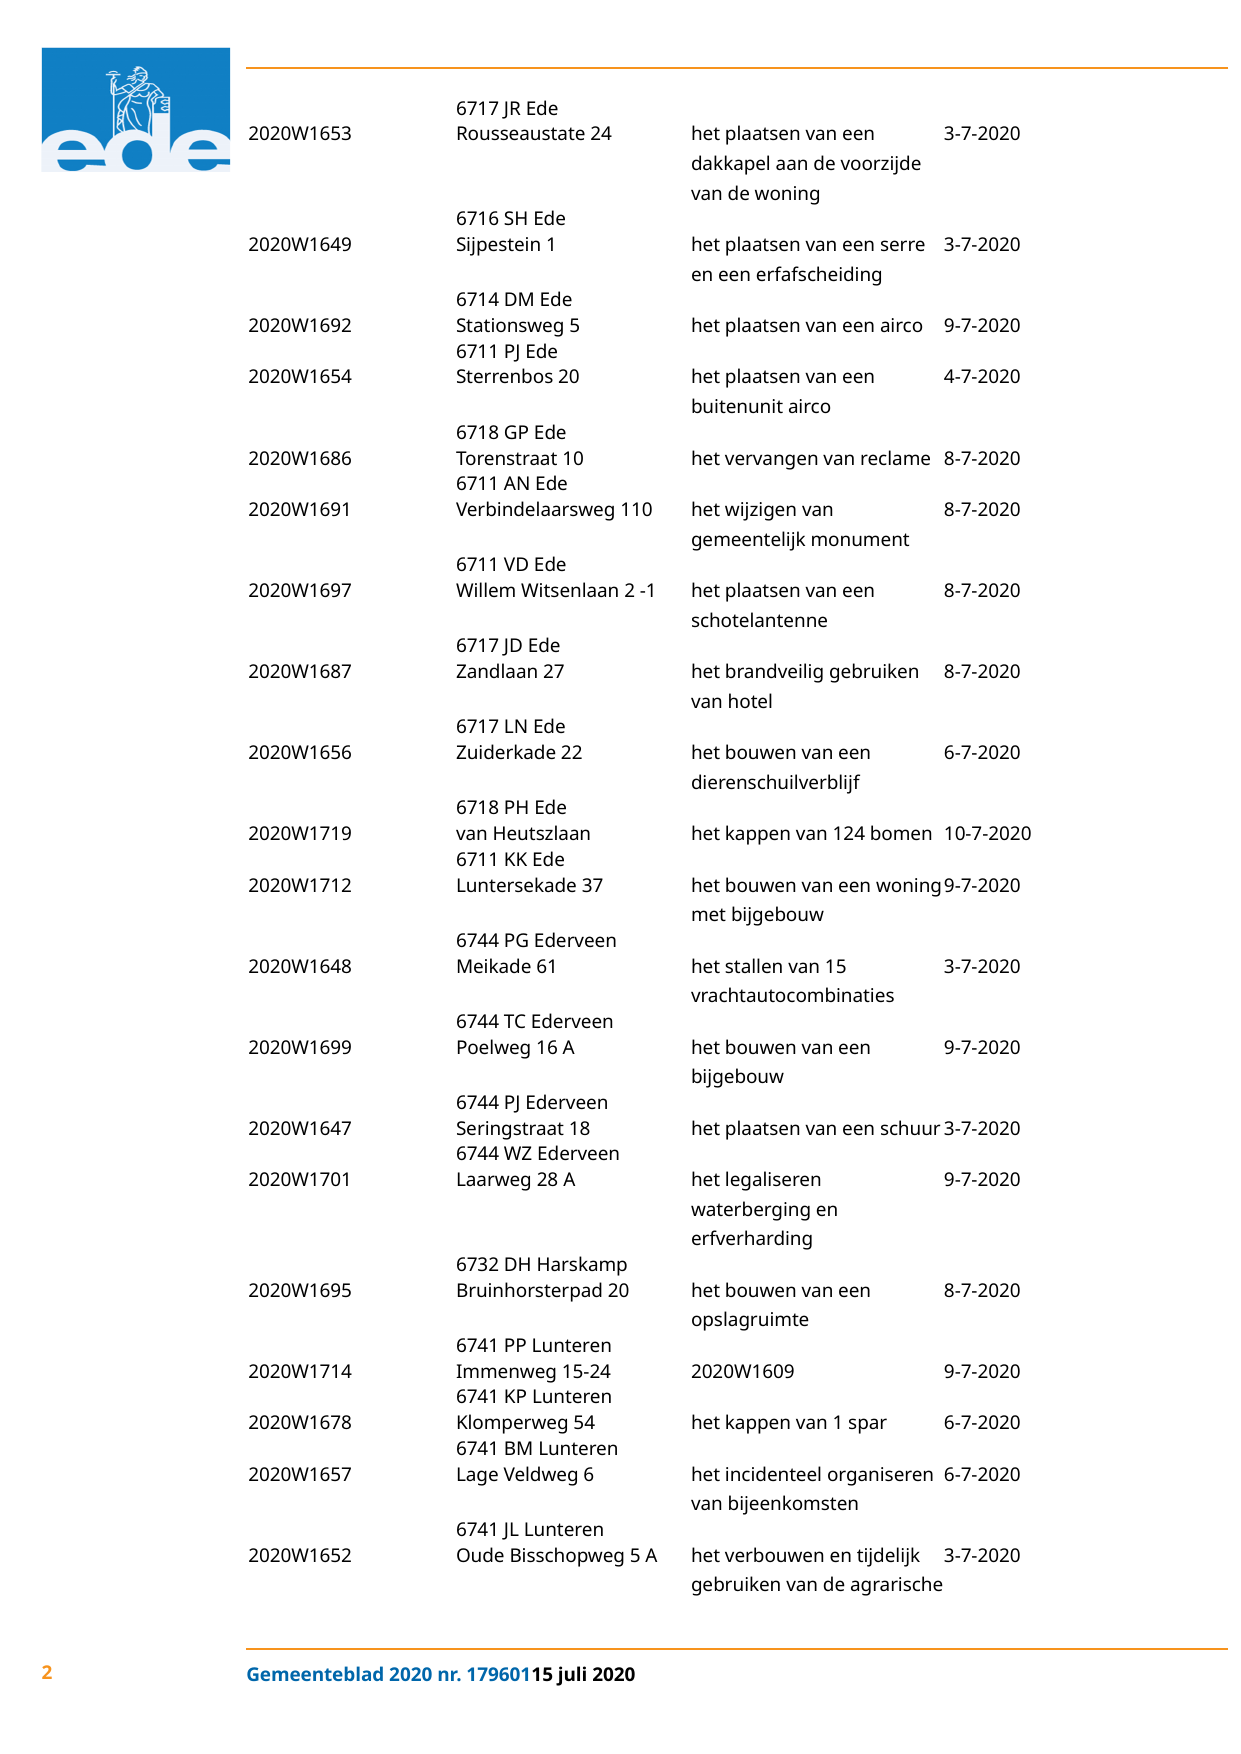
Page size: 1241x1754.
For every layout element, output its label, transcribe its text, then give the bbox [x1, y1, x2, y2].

table_cell [691, 1251, 944, 1277]
table_cell [248, 551, 456, 577]
table_cell [248, 1516, 456, 1542]
table_cell [691, 1435, 944, 1461]
table_cell [944, 95, 1152, 121]
table_cell het bouwen van een bijgebouw [691, 1034, 944, 1089]
table_cell 2020W1697 [248, 577, 456, 632]
table_cell 2020W1656 [248, 739, 456, 794]
table_cell 6741 BM Lunteren [456, 1435, 691, 1461]
table_cell 6717 JR Ede [456, 95, 691, 121]
table_cell 9-7-2020 [944, 1358, 1152, 1384]
table_cell 3-7-2020 [944, 953, 1152, 1008]
table_cell [944, 846, 1152, 872]
table_cell [944, 419, 1152, 445]
table_cell [944, 795, 1152, 820]
table_cell het wijzigen van gemeentelijk monument [691, 496, 944, 551]
table_cell het brandveilig gebruiken van hotel [691, 658, 944, 713]
table_cell 6711 AN Ede [456, 470, 691, 496]
table_cell 2020W1653 [248, 121, 456, 205]
table_cell 6741 JL Lunteren [456, 1516, 691, 1542]
table_cell 4-7-2020 [944, 364, 1152, 419]
table_cell 8-7-2020 [944, 577, 1152, 632]
table_cell [691, 95, 944, 121]
table_cell [944, 1251, 1152, 1277]
table_cell 2020W1678 [248, 1410, 456, 1435]
table_cell [944, 1384, 1152, 1409]
table_cell [691, 286, 944, 312]
table_cell 6711 KK Ede [456, 846, 691, 872]
table_cell het bouwen van een opslagruimte [691, 1277, 944, 1332]
table_cell [691, 1089, 944, 1115]
table_cell [944, 1332, 1152, 1358]
table_cell 8-7-2020 [944, 658, 1152, 713]
table_cell 6744 PJ Ederveen [456, 1089, 691, 1115]
table_cell het bouwen van een dierenschuilverblijf [691, 739, 944, 794]
table_cell [691, 1008, 944, 1034]
table_cell 6744 PG Ederveen [456, 927, 691, 953]
table_cell [691, 1516, 944, 1542]
table_cell 6741 KP Lunteren [456, 1384, 691, 1409]
table_cell [944, 1141, 1152, 1166]
table_cell [248, 1251, 456, 1277]
table_cell het stallen van 15 vrachtautocombinaties [691, 953, 944, 1008]
table_cell [248, 338, 456, 364]
table_cell 2020W1701 [248, 1166, 456, 1251]
table_cell 3-7-2020 [944, 1115, 1152, 1141]
table_cell 6741 PP Lunteren [456, 1332, 691, 1358]
table_cell [944, 551, 1152, 577]
table_cell 9-7-2020 [944, 872, 1152, 927]
table_cell 6-7-2020 [944, 739, 1152, 794]
table_cell Sijpestein 1 [456, 231, 691, 286]
table_cell [248, 1384, 456, 1409]
table_cell het plaatsen van een buitenunit airco [691, 364, 944, 419]
table_cell Torenstraat 10 [456, 445, 691, 470]
table_cell Klomperweg 54 [456, 1410, 691, 1435]
table_cell [944, 1435, 1152, 1461]
table_cell 2020W1609 [691, 1358, 944, 1384]
table_cell [944, 927, 1152, 953]
table_cell Zuiderkade 22 [456, 739, 691, 794]
table_cell [248, 95, 456, 121]
table_cell 2020W1649 [248, 231, 456, 286]
table_cell het plaatsen van een serre en een erfafscheiding [691, 231, 944, 286]
table_cell 2020W1712 [248, 872, 456, 927]
table_cell [248, 633, 456, 658]
table_cell [248, 1435, 456, 1461]
table_cell 6732 DH Harskamp [456, 1251, 691, 1277]
table_cell [248, 205, 456, 231]
table_cell het bouwen van een woning met bijgebouw [691, 872, 944, 927]
table_cell 6718 GP Ede [456, 419, 691, 445]
table_cell Meikade 61 [456, 953, 691, 1008]
table_cell 8-7-2020 [944, 1277, 1152, 1332]
table_cell [691, 1332, 944, 1358]
table_cell Bruinhorsterpad 20 [456, 1277, 691, 1332]
table_cell [248, 470, 456, 496]
table_cell [691, 470, 944, 496]
table_cell 9-7-2020 [944, 1166, 1152, 1251]
table_cell 2020W1719 [248, 820, 456, 846]
table_cell het kappen van 124 bomen [691, 820, 944, 846]
table_cell [944, 1008, 1152, 1034]
table_cell 2020W1652 [248, 1542, 456, 1597]
table_cell 2020W1654 [248, 364, 456, 419]
table_cell Oude Bisschopweg 5 A [456, 1542, 691, 1597]
table_cell Lage Veldweg 6 [456, 1461, 691, 1516]
table_cell 2020W1687 [248, 658, 456, 713]
table_cell [691, 927, 944, 953]
table_cell 2020W1692 [248, 312, 456, 338]
table_cell [248, 927, 456, 953]
table_cell 2020W1691 [248, 496, 456, 551]
table_cell 3-7-2020 [944, 1542, 1152, 1597]
table_cell [944, 470, 1152, 496]
table_cell [944, 338, 1152, 364]
table_cell [248, 1141, 456, 1166]
table_cell [944, 1516, 1152, 1542]
table_cell [691, 1141, 944, 1166]
table_cell 6718 PH Ede [456, 795, 691, 820]
table_cell Poelweg 16 A [456, 1034, 691, 1089]
table_cell 6717 JD Ede [456, 633, 691, 658]
table_cell 6-7-2020 [944, 1410, 1152, 1435]
table_cell het vervangen van reclame [691, 445, 944, 470]
table_cell 6744 WZ Ederveen [456, 1141, 691, 1166]
table_cell 6-7-2020 [944, 1461, 1152, 1516]
table_cell Verbindelaarsweg 110 [456, 496, 691, 551]
table_cell [691, 846, 944, 872]
table_cell [248, 1089, 456, 1115]
table_cell [944, 205, 1152, 231]
table_cell Zandlaan 27 [456, 658, 691, 713]
table_cell 3-7-2020 [944, 121, 1152, 205]
table_cell [248, 846, 456, 872]
table_cell van Heutszlaan [456, 820, 691, 846]
table_cell [691, 795, 944, 820]
table_cell [691, 338, 944, 364]
table_cell Immenweg 15-24 [456, 1358, 691, 1384]
table_cell Willem Witsenlaan 2 -1 [456, 577, 691, 632]
table_cell 6714 DM Ede [456, 286, 691, 312]
table_cell het verbouwen en tijdelijk gebruiken van de agrarische [691, 1542, 944, 1597]
table_cell [691, 633, 944, 658]
table_cell [691, 551, 944, 577]
table_cell 6744 TC Ederveen [456, 1008, 691, 1034]
table_cell 2020W1714 [248, 1358, 456, 1384]
table_cell 2020W1647 [248, 1115, 456, 1141]
table_cell het legaliseren waterberging en erfverharding [691, 1166, 944, 1251]
table_cell 6716 SH Ede [456, 205, 691, 231]
table_cell [248, 419, 456, 445]
table_cell [691, 1384, 944, 1409]
table_cell [691, 714, 944, 739]
table_cell 2020W1686 [248, 445, 456, 470]
table_cell Laarweg 28 A [456, 1166, 691, 1251]
table_cell 3-7-2020 [944, 231, 1152, 286]
table_cell [248, 795, 456, 820]
table_cell 2020W1695 [248, 1277, 456, 1332]
table_cell 2020W1699 [248, 1034, 456, 1089]
table_cell 6711 PJ Ede [456, 338, 691, 364]
table_cell het kappen van 1 spar [691, 1410, 944, 1435]
table_cell [944, 1089, 1152, 1115]
table_cell 2020W1648 [248, 953, 456, 1008]
table_cell 9-7-2020 [944, 1034, 1152, 1089]
table_cell Sterrenbos 20 [456, 364, 691, 419]
table_cell het plaatsen van een schotelantenne [691, 577, 944, 632]
table_cell 8-7-2020 [944, 496, 1152, 551]
table_cell het plaatsen van een airco [691, 312, 944, 338]
table_cell Rousseaustate 24 [456, 121, 691, 205]
table_cell het incidenteel organiseren van bijeenkomsten [691, 1461, 944, 1516]
table_cell 6717 LN Ede [456, 714, 691, 739]
table_cell [944, 633, 1152, 658]
table_cell 9-7-2020 [944, 312, 1152, 338]
table_cell Stationsweg 5 [456, 312, 691, 338]
picture [41, 47, 231, 172]
table_cell [691, 419, 944, 445]
table_cell Luntersekade 37 [456, 872, 691, 927]
table_cell [248, 1332, 456, 1358]
table_cell 6711 VD Ede [456, 551, 691, 577]
table_cell het plaatsen van een schuur [691, 1115, 944, 1141]
table_cell [248, 1008, 456, 1034]
table_cell 8-7-2020 [944, 445, 1152, 470]
table_cell [248, 714, 456, 739]
table_cell 2020W1657 [248, 1461, 456, 1516]
table_cell 10-7-2020 [944, 820, 1152, 846]
table_cell het plaatsen van een dakkapel aan de voorzijde van de woning [691, 121, 944, 205]
table_cell [944, 286, 1152, 312]
table_cell [691, 205, 944, 231]
table_cell [944, 714, 1152, 739]
table_cell Seringstraat 18 [456, 1115, 691, 1141]
table_cell [248, 286, 456, 312]
